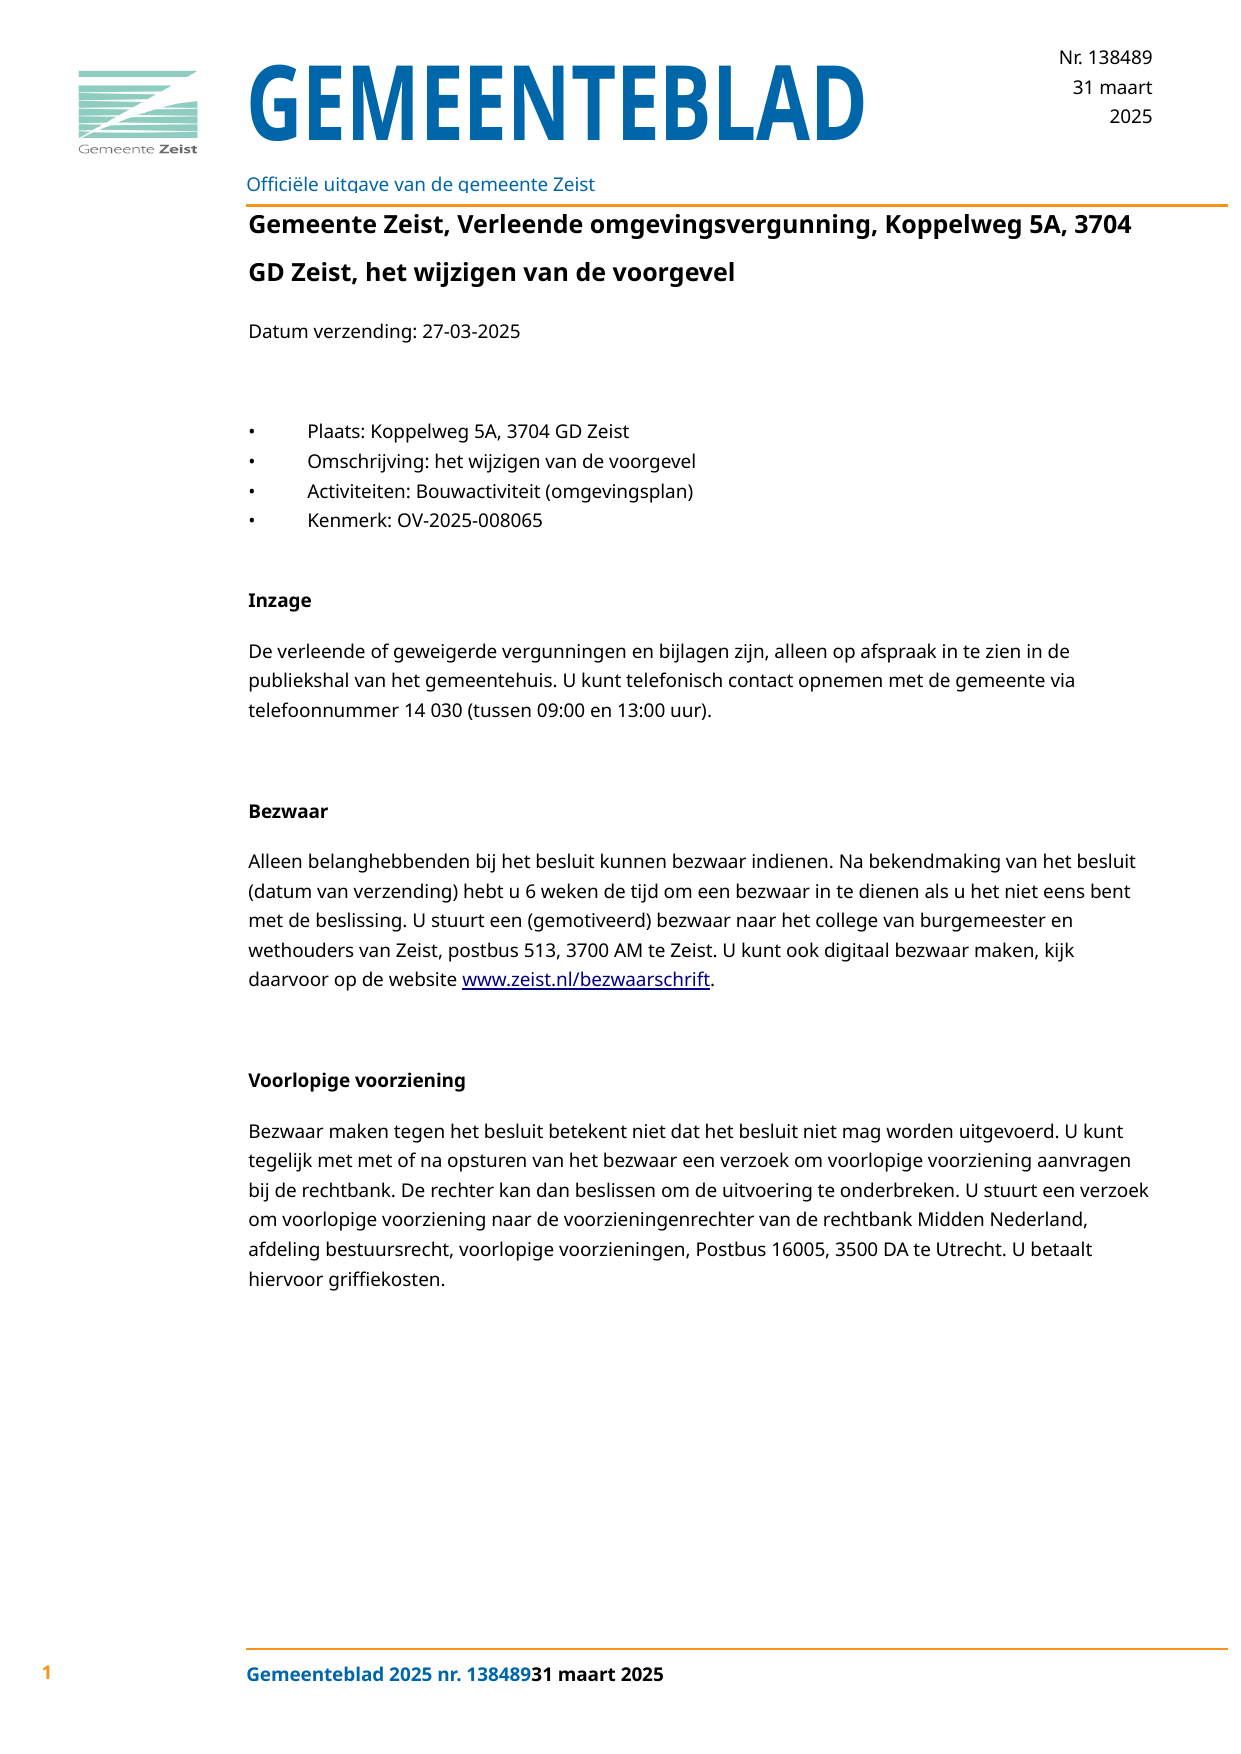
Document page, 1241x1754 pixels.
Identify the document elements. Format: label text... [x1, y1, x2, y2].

picture [41, 47, 231, 172]
list Omschrijving: het wijzigen van de voorgevel [248, 448, 1152, 474]
text De verleende of geweigerde vergunningen en bijlagen zijn, alleen op afspraak in te zien in de publiekshal van het gemeentehuis. U kunt telefonisch contact opnemen met de gemeente via telefoonnummer 14 030 (tussen 09:00 en 13:00 uur). [248, 638, 1152, 723]
text Gemeente Zeist, Verleende omgevingsvergunning, Koppelweg 5A, 3704 GD Zeist, het wijzigen van de voorgevel [248, 207, 1152, 288]
text Inzage [248, 587, 1152, 613]
list Plaats: Koppelweg 5A, 3704 GD Zeist [248, 419, 1152, 444]
text Bezwaar [248, 798, 1152, 824]
text Bezwaar maken tegen het besluit betekent niet dat het besluit niet mag worden uitgevoerd. U kunt tegelijk met met of na opsturen van het bezwaar een verzoek om voorlopige voorziening aanvragen bij de rechtbank. De rechter kan dan beslissen om de uitvoering te onderbreken. U stuurt een verzoek om voorlopige voorziening naar de voorzieningenrechter van de rechtbank Midden Nederland, afdeling bestuursrecht, voorlopige voorzieningen, Postbus 16005, 3500 DA te Utrecht. U betaalt hiervoor griffiekosten. [248, 1118, 1152, 1292]
text Alleen belanghebbenden bij het besluit kunnen bezwaar indienen. Na bekendmaking van het besluit (datum van verzending) hebt u 6 weken de tijd om een bezwaar in te dienen als u het niet eens bent met de beslissing. U stuurt een (gemotiveerd) bezwaar naar het college van burgemeester en wethouders van Zeist, postbus 513, 3700 AM te Zeist. U kunt ook digitaal bezwaar maken, kijk daarvoor op de website www.zeist.nl/bezwaarschrift. [248, 848, 1152, 992]
text Voorlopige voorziening [248, 1067, 1152, 1093]
list Kenmerk: OV-2025-008065 [248, 507, 1152, 533]
list Activiteiten: Bouwactiviteit (omgevingsplan) [248, 478, 1152, 504]
text Datum verzending: 27-03-2025 [248, 318, 1152, 344]
